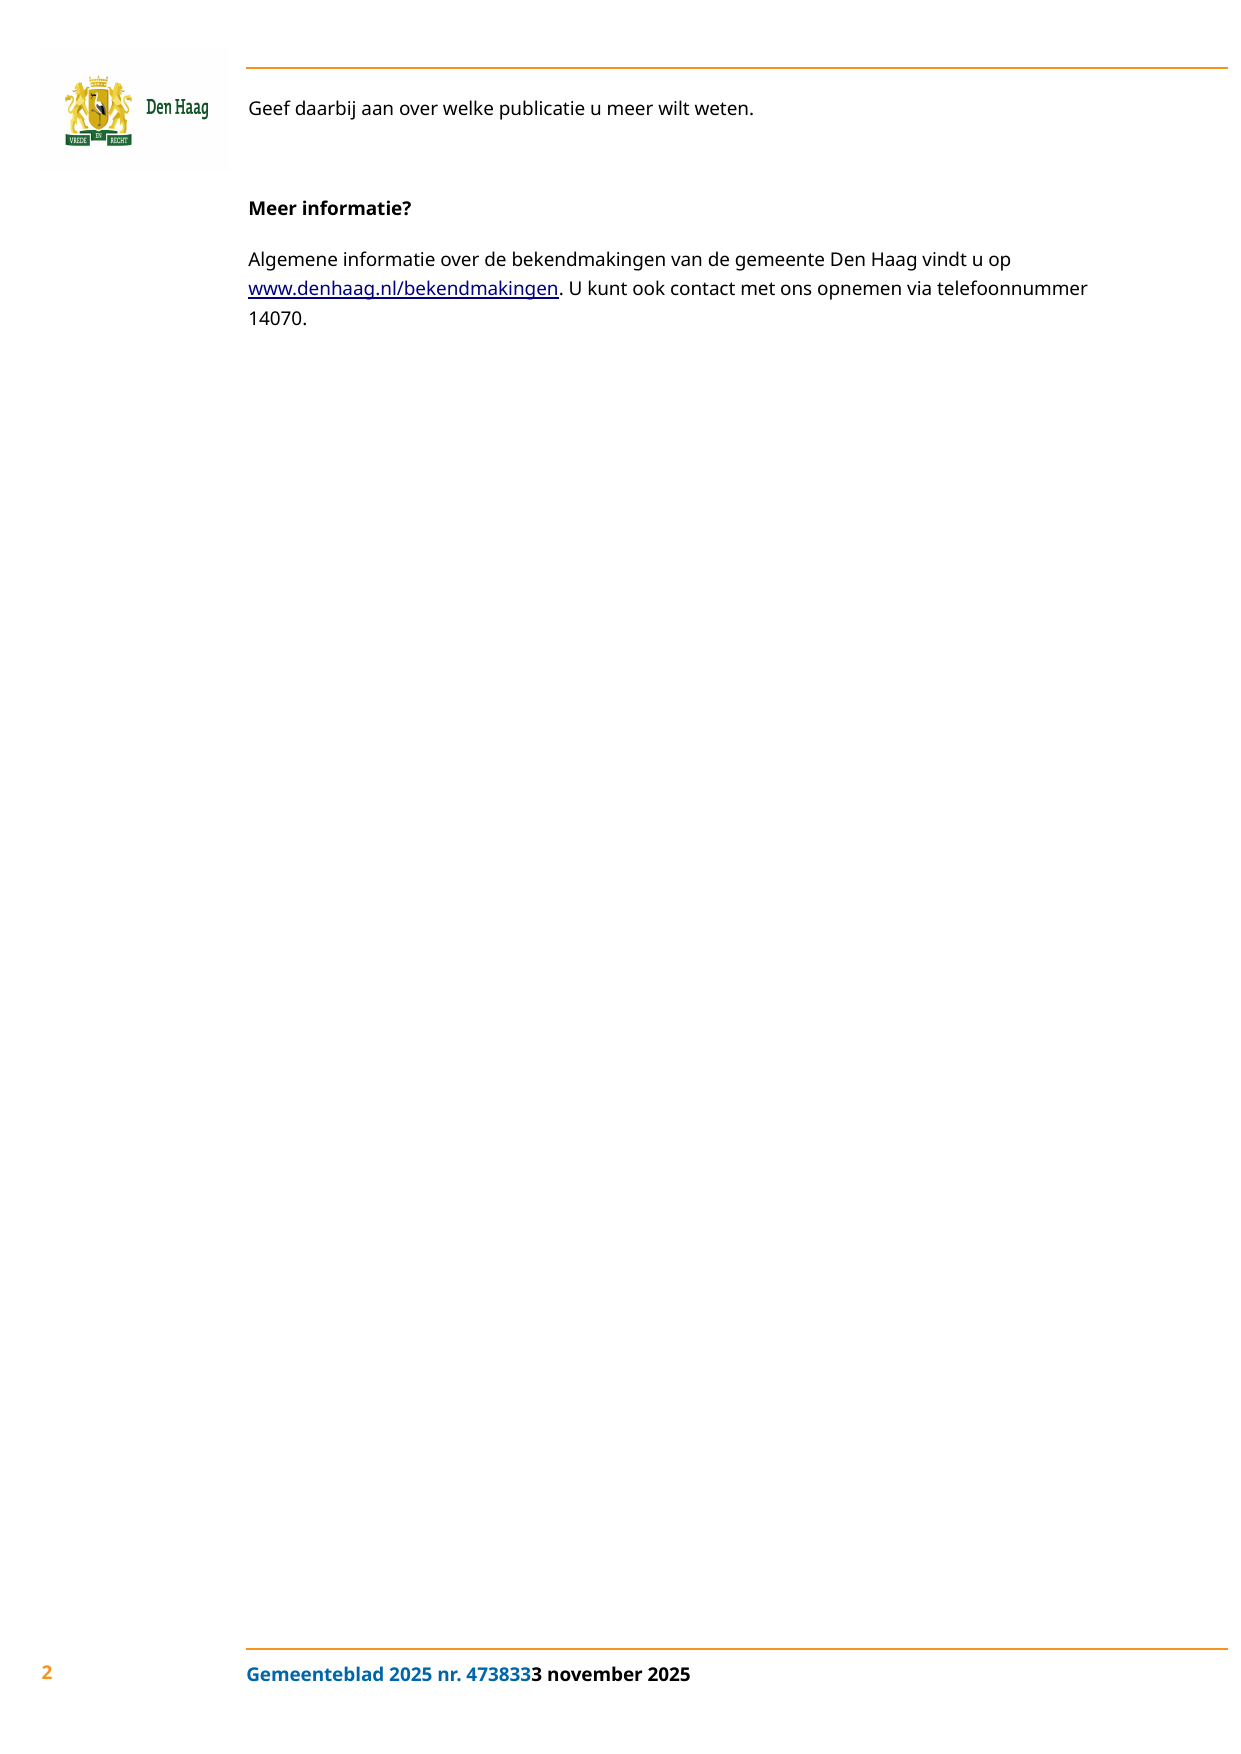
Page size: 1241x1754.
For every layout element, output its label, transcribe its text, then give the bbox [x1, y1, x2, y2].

text Meer informatie? [248, 196, 1152, 221]
picture [41, 47, 231, 172]
text Algemene informatie over de bekendmakingen van de gemeente Den Haag vindt u op www.denhaag.nl/bekendmakingen. U kunt ook contact met ons opnemen via telefoonnummer 14070. [248, 246, 1152, 331]
text Geef daarbij aan over welke publicatie u meer wilt weten. [248, 95, 1152, 121]
